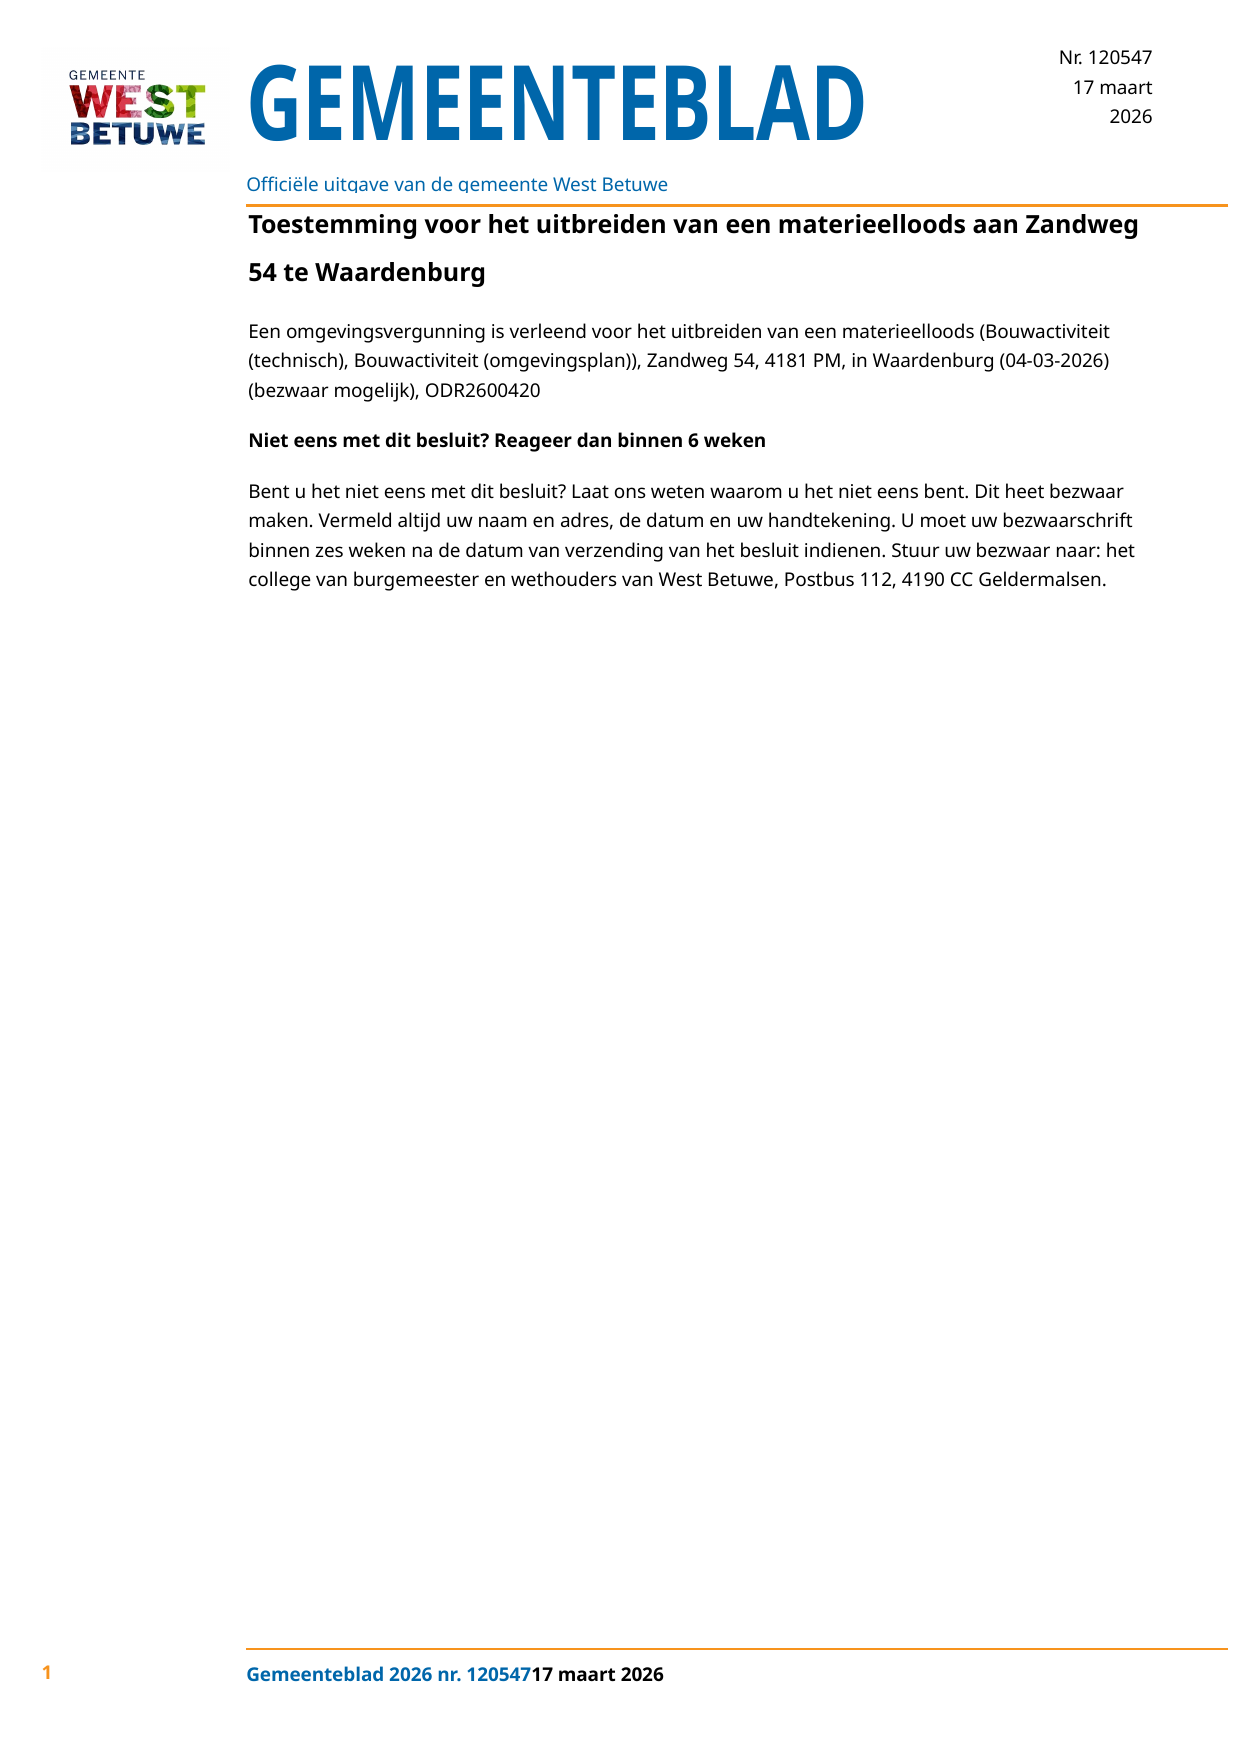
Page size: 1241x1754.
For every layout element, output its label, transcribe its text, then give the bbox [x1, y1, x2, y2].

picture [41, 47, 231, 172]
text Bent u het niet eens met dit besluit? Laat ons weten waarom u het niet eens bent. Dit heet bezwaar maken. Vermeld altijd uw naam en adres, de datum en uw handtekening. U moet uw bezwaarschrift binnen zes weken na de datum van verzending van het besluit indienen. Stuur uw bezwaar naar: het college van burgemeester en wethouders van West Betuwe, Postbus 112, 4190 CC Geldermalsen. [248, 478, 1152, 592]
text Toestemming voor het uitbreiden van een materieelloods aan Zandweg 54 te Waardenburg [248, 207, 1152, 288]
text Niet eens met dit besluit? Reageer dan binnen 6 weken [248, 427, 1152, 453]
text Een omgevingsvergunning is verleend voor het uitbreiden van een materieelloods (Bouwactiviteit (technisch), Bouwactiviteit (omgevingsplan)), Zandweg 54, 4181 PM, in Waardenburg (04-03-2026) (bezwaar mogelijk), ODR2600420 [248, 318, 1152, 403]
